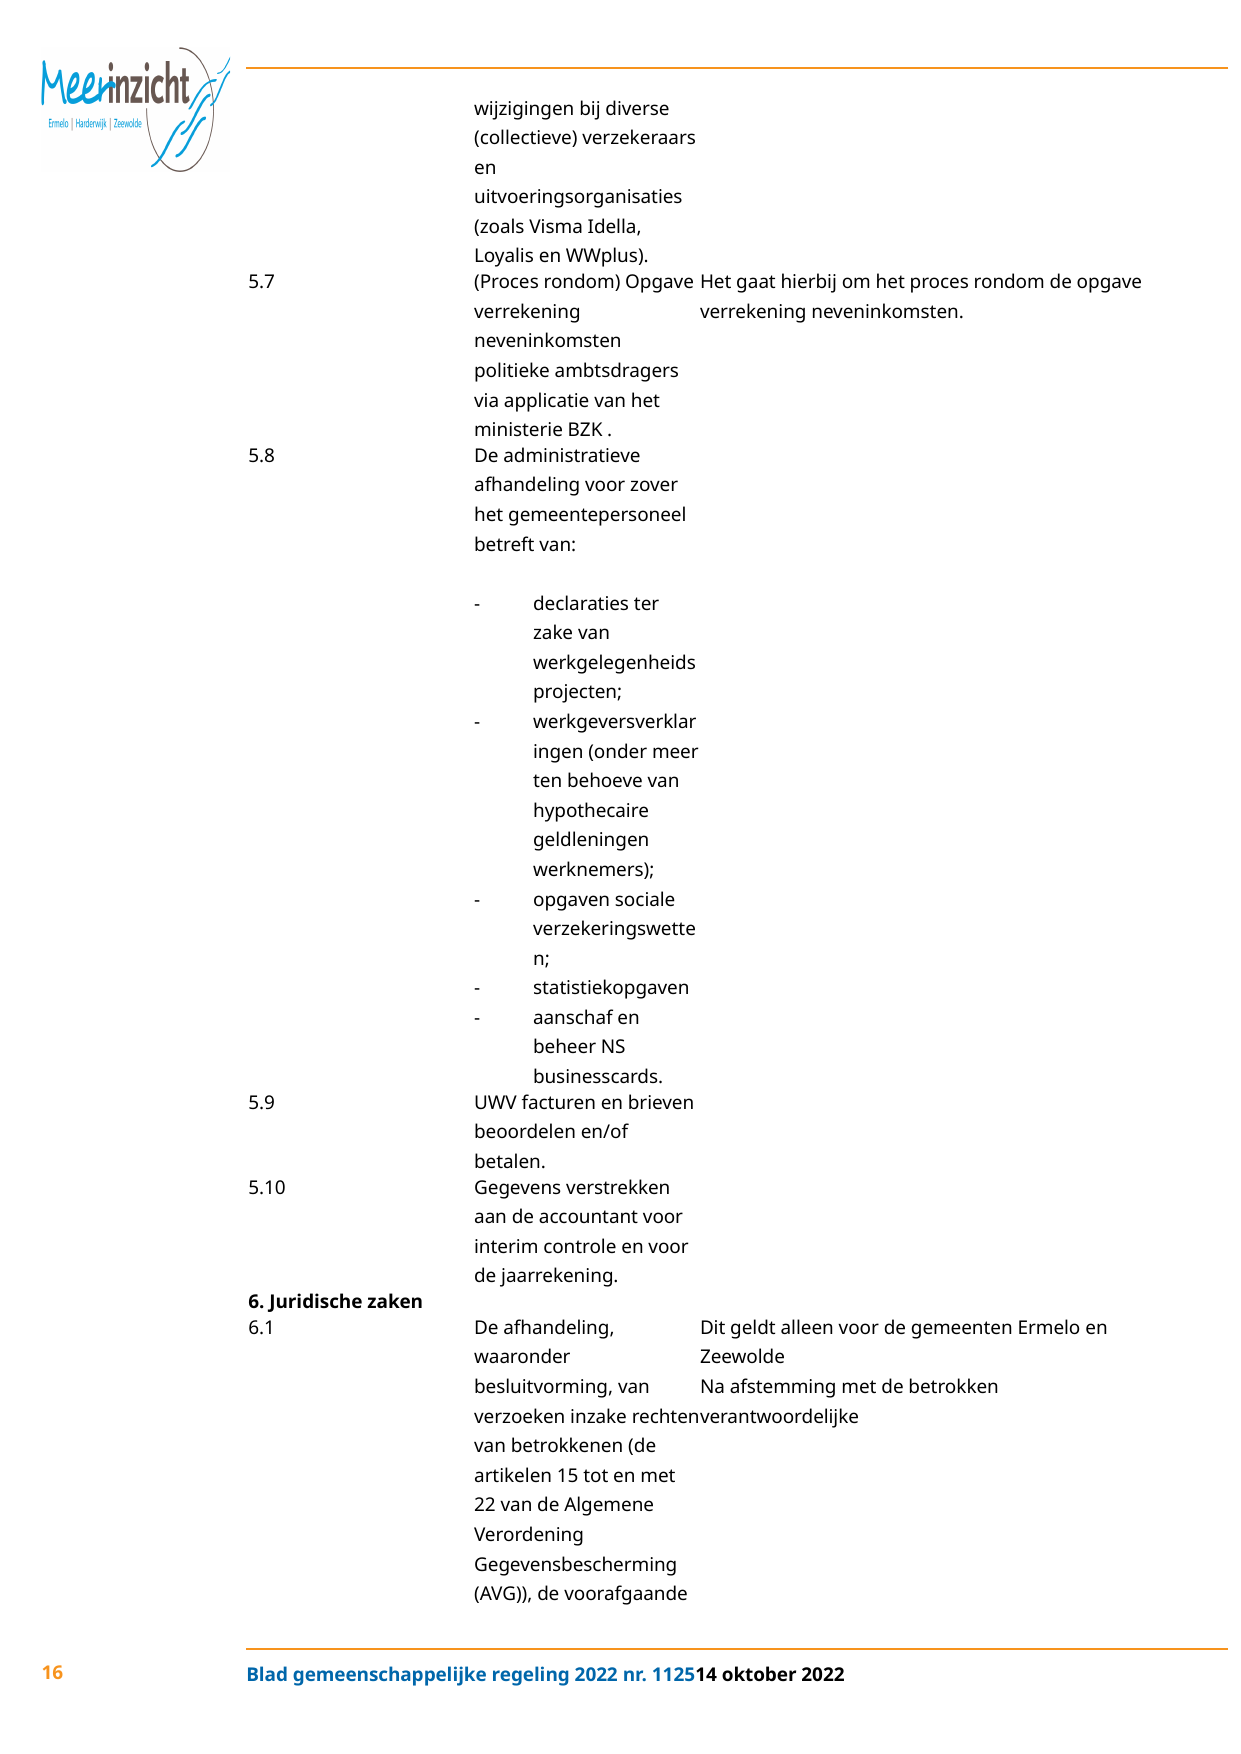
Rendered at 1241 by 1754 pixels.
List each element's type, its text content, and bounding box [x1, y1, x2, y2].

table_cell 6. Juridische zaken [248, 1289, 1152, 1314]
table_cell UWV facturen en brieven beoordelen en/of betalen. [474, 1089, 700, 1174]
table_cell De administratieve afhandeling voor zover het gemeentepersoneel betreft van: declaraties ter zake van werkgelegenheidsprojecten; werkgeversverklaringen (onder meer ten behoeve van hypothecaire geldleningen werknemers); opgaven sociale verzekeringswetten; statistiekopgaven aanschaf en beheer NS businesscards. [474, 442, 700, 1089]
table_cell (Proces rondom) Opgave verrekening neveninkomsten politieke ambtsdragers via applicatie van het ministerie BZK . [474, 269, 700, 442]
table_cell 5.8 [248, 442, 474, 1089]
table_cell Het gaat hierbij om het proces rondom de opgave verrekening neveninkomsten. [700, 269, 1152, 442]
table_cell Dit geldt alleen voor de gemeenten Ermelo en Zeewolde Na afstemming met de betrokken verantwoordelijke [700, 1314, 1152, 1606]
table_cell wijzigingen bij diverse (collectieve) verzekeraars en uitvoeringsorganisaties (zoals Visma Idella, Loyalis en WWplus). [474, 95, 700, 268]
table_cell [700, 1174, 1152, 1288]
picture [41, 47, 231, 172]
table_cell 5.9 [248, 1089, 474, 1174]
table_cell 5.10 [248, 1174, 474, 1288]
table_cell 6.1 [248, 1314, 474, 1606]
table_cell [700, 1089, 1152, 1174]
table_cell [700, 442, 1152, 1089]
table_cell De afhandeling, waaronder besluitvorming, van verzoeken inzake rechten van betrokkenen (de artikelen 15 tot en met 22 van de Algemene Verordening Gegevensbescherming (AVG)), de voorafgaande [474, 1314, 700, 1606]
table_cell [700, 95, 1152, 268]
table_cell 5.7 [248, 269, 474, 442]
table_cell [248, 95, 474, 268]
table_cell Gegevens verstrekken aan de accountant voor interim controle en voor de jaarrekening. [474, 1174, 700, 1288]
